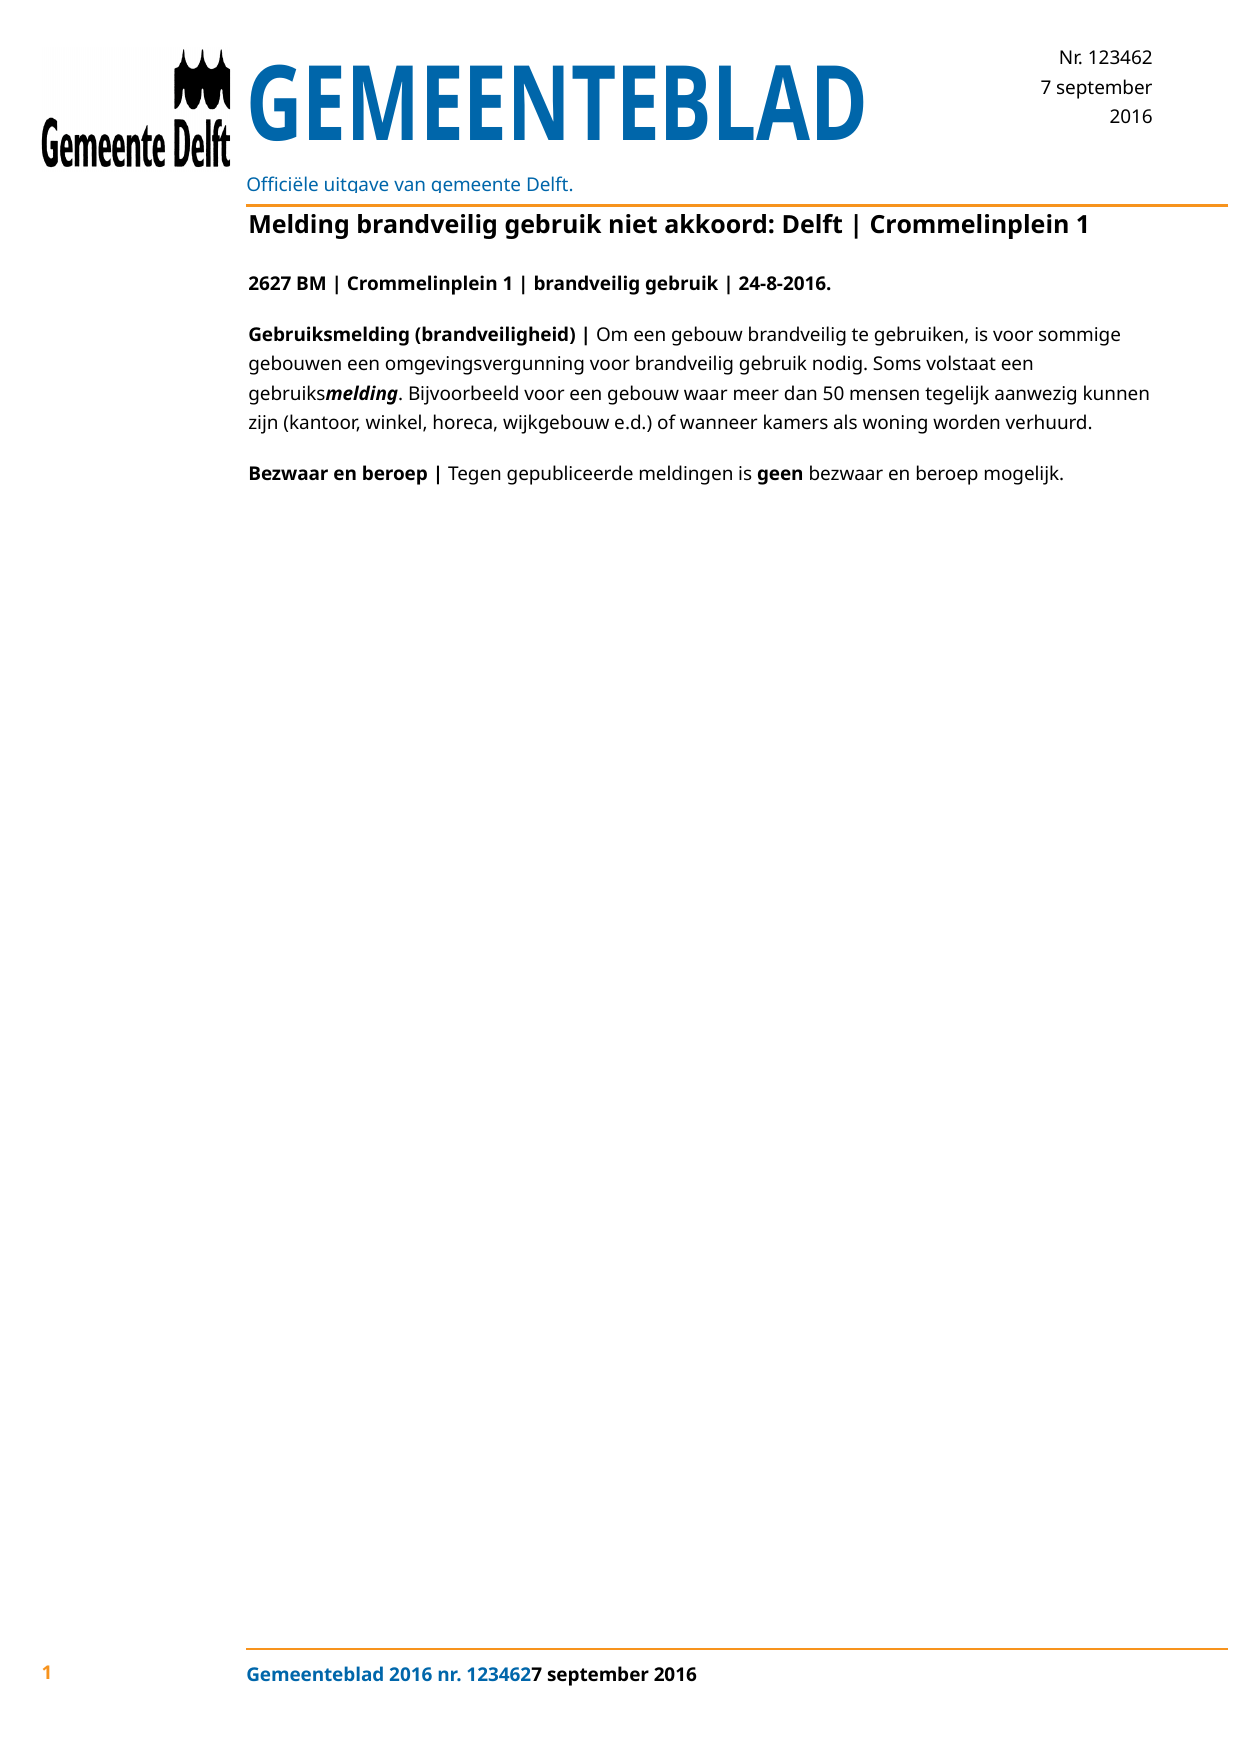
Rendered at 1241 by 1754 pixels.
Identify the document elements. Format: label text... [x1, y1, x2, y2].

text Bezwaar en beroep | Tegen gepubliceerde meldingen is geen bezwaar en beroep mogelijk. [248, 460, 1152, 486]
text Gebruiksmelding (brandveiligheid) | Om een gebouw brandveilig te gebruiken, is voor sommige gebouwen een omgevingsvergunning voor brandveilig gebruik nodig. Soms volstaat een gebruiksmelding. Bijvoorbeeld voor een gebouw waar meer dan 50 mensen tegelijk aanwezig kunnen zijn (kantoor, winkel, horeca, wijkgebouw e.d.) of wanneer kamers als woning worden verhuurd. [248, 321, 1152, 435]
picture [41, 47, 231, 172]
text Melding brandveilig gebruik niet akkoord: Delft | Crommelinplein 1 [248, 207, 1152, 241]
text 2627 BM | Crommelinplein 1 | brandveilig gebruik | 24-8-2016. [248, 270, 1152, 296]
